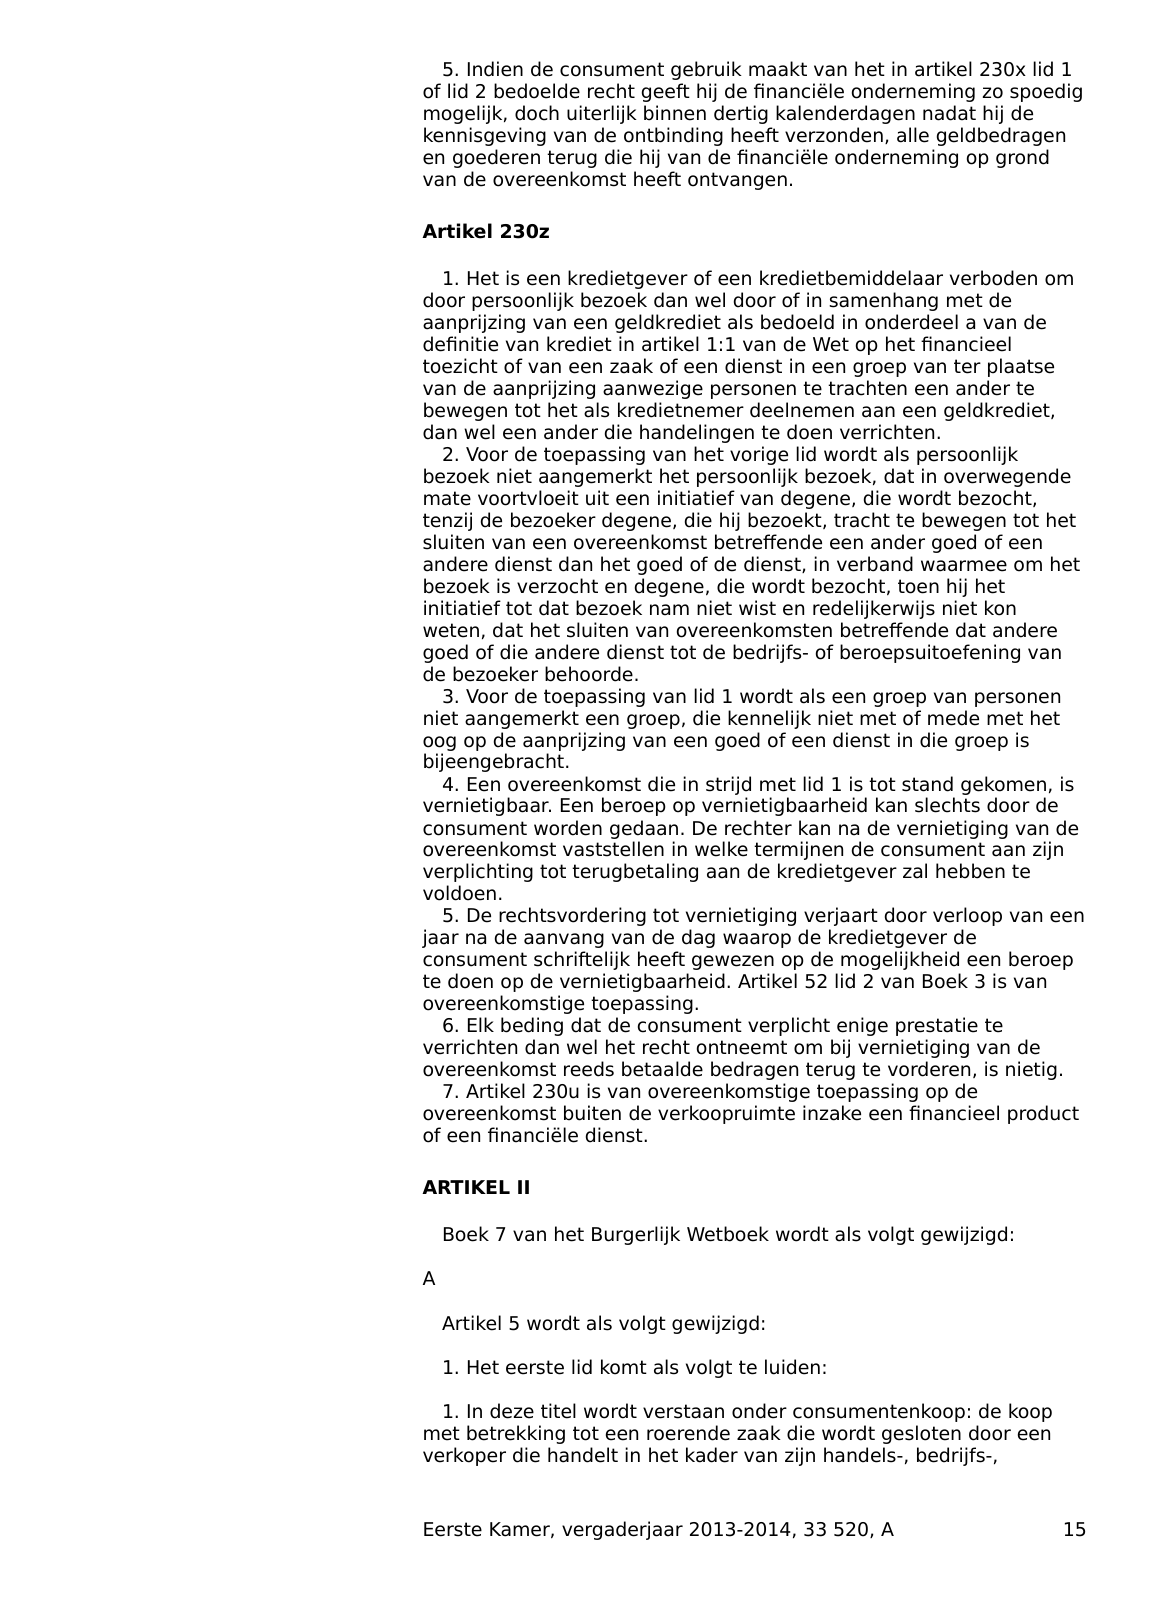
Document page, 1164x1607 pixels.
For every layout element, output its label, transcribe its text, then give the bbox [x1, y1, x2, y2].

text 1. Het eerste lid komt als volgt te luiden: [422, 1357, 1087, 1378]
subtitle ARTIKEL II [422, 1177, 1087, 1199]
text 3. Voor de toepassing van lid 1 wordt als een groep van personen niet aangemerkt een groep, die kennelijk niet met of mede met het oog op de aanprijzing van een goed of een dienst in die groep is bijeengebracht. [422, 686, 1087, 773]
subtitle Artikel 230z [422, 221, 1087, 243]
text Boek 7 van het Burgerlijk Wetboek wordt als volgt gewijzigd: [422, 1224, 1087, 1246]
text 4. Een overeenkomst die in strijd met lid 1 is tot stand gekomen, is vernietigbaar. Een beroep op vernietigbaarheid kan slechts door de consument worden gedaan. De rechter kan na de vernietiging van de overeenkomst vaststellen in welke termijnen de consument aan zijn verplichting tot terugbetaling aan de kredietgever zal hebben te voldoen. [422, 773, 1087, 905]
text 5. Indien de consument gebruik maakt van het in artikel 230x lid 1 of lid 2 bedoelde recht geeft hij de financiële onderneming zo spoedig mogelijk, doch uiterlijk binnen dertig kalenderdagen nadat hij de kennisgeving van de ontbinding heeft verzonden, alle geldbedragen en goederen terug die hij van de financiële onderneming op grond van de overeenkomst heeft ontvangen. [422, 59, 1087, 191]
text 1. Het is een kredietgever of een kredietbemiddelaar verboden om door persoonlijk bezoek dan wel door of in samenhang met de aanprijzing van een geldkrediet als bedoeld in onderdeel a van de definitie van krediet in artikel 1:1 van de Wet op het financieel toezicht of van een zaak of een dienst in een groep van ter plaatse van de aanprijzing aanwezige personen te trachten een ander te bewegen tot het als kredietnemer deelnemen aan een geldkrediet, dan wel een ander die handelingen te doen verrichten. [422, 268, 1087, 444]
text 6. Elk beding dat de consument verplicht enige prestatie te verrichten dan wel het recht ontneemt om bij vernietiging van de overeenkomst reeds betaalde bedragen terug te vorderen, is nietig. [422, 1015, 1087, 1081]
text 5. De rechtsvordering tot vernietiging verjaart door verloop van een jaar na de aanvang van de dag waarop de kredietgever de consument schriftelijk heeft gewezen op de mogelijkheid een beroep te doen op de vernietigbaarheid. Artikel 52 lid 2 van Boek 3 is van overeenkomstige toepassing. [422, 905, 1087, 1015]
text Artikel 5 wordt als volgt gewijzigd: [422, 1312, 1087, 1334]
text 7. Artikel 230u is van overeenkomstige toepassing op de overeenkomst buiten de verkoopruimte inzake een financieel product of een financiële dienst. [422, 1081, 1087, 1147]
text 1. In deze titel wordt verstaan onder consumentenkoop: de koop met betrekking tot een roerende zaak die wordt gesloten door een verkoper die handelt in het kader van zijn handels-, bedrijfs-, [422, 1401, 1087, 1467]
text A [422, 1268, 1087, 1290]
text 2. Voor de toepassing van het vorige lid wordt als persoonlijk bezoek niet aangemerkt het persoonlijk bezoek, dat in overwegende mate voortvloeit uit een initiatief van degene, die wordt bezocht, tenzij de bezoeker degene, die hij bezoekt, tracht te bewegen tot het sluiten van een overeenkomst betreffende een ander goed of een andere dienst dan het goed of de dienst, in verband waarmee om het bezoek is verzocht en degene, die wordt bezocht, toen hij het initiatief tot dat bezoek nam niet wist en redelijkerwijs niet kon weten, dat het sluiten van overeenkomsten betreffende dat andere goed of die andere dienst tot de bedrijfs- of beroepsuitoefening van de bezoeker behoorde. [422, 444, 1087, 686]
